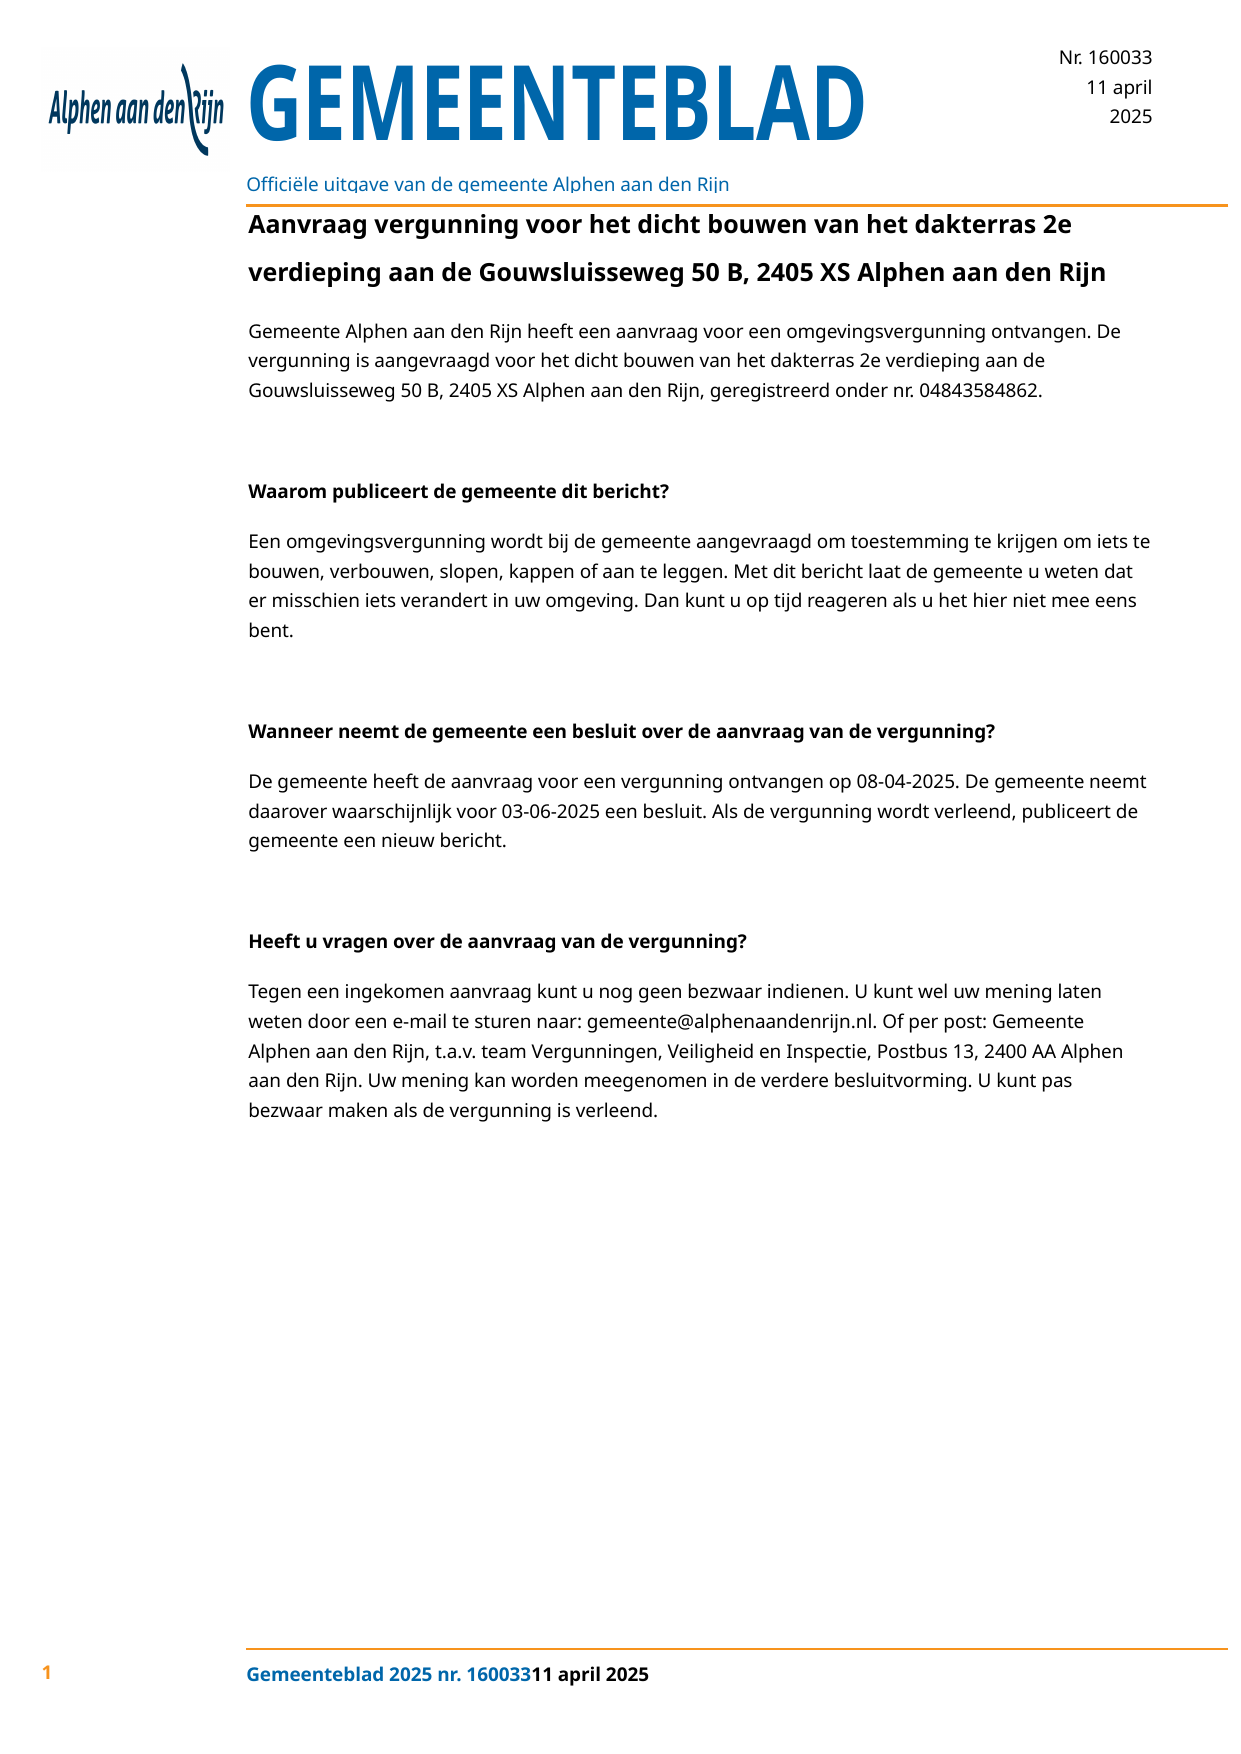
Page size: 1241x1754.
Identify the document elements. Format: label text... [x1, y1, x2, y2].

text De gemeente heeft de aanvraag voor een vergunning ontvangen op 08-04-2025. De gemeente neemt daarover waarschijnlijk voor 03-06-2025 een besluit. Als de vergunning wordt verleend, publiceert de gemeente een nieuw bericht. [248, 768, 1152, 853]
text Heeft u vragen over de aanvraag van de vergunning? [248, 928, 1152, 954]
text Tegen een ingekomen aanvraag kunt u nog geen bezwaar indienen. U kunt wel uw mening laten weten door een e-mail te sturen naar: gemeente@alphenaandenrijn.nl. Of per post: Gemeente Alphen aan den Rijn, t.a.v. team Vergunningen, Veiligheid en Inspectie, Postbus 13, 2400 AA Alphen aan den Rijn. Uw mening kan worden meegenomen in de verdere besluitvorming. U kunt pas bezwaar maken als de vergunning is verleend. [248, 979, 1152, 1123]
text Waarom publiceert de gemeente dit bericht? [248, 478, 1152, 504]
text Gemeente Alphen aan den Rijn heeft een aanvraag voor een omgevingsvergunning ontvangen. De vergunning is aangevraagd voor het dicht bouwen van het dakterras 2e verdieping aan de Gouwsluisseweg 50 B, 2405 XS Alphen aan den Rijn, geregistreerd onder nr. 04843584862. [248, 318, 1152, 403]
text Wanneer neemt de gemeente een besluit over de aanvraag van de vergunning? [248, 718, 1152, 744]
text Aanvraag vergunning voor het dicht bouwen van het dakterras 2e verdieping aan de Gouwsluisseweg 50 B, 2405 XS Alphen aan den Rijn [248, 207, 1152, 288]
text Een omgevingsvergunning wordt bij de gemeente aangevraagd om toestemming te krijgen om iets te bouwen, verbouwen, slopen, kappen of aan te leggen. Met dit bericht laat de gemeente u weten dat er misschien iets verandert in uw omgeving. Dan kunt u op tijd reageren als u het hier niet mee eens bent. [248, 528, 1152, 643]
picture [41, 47, 231, 172]
